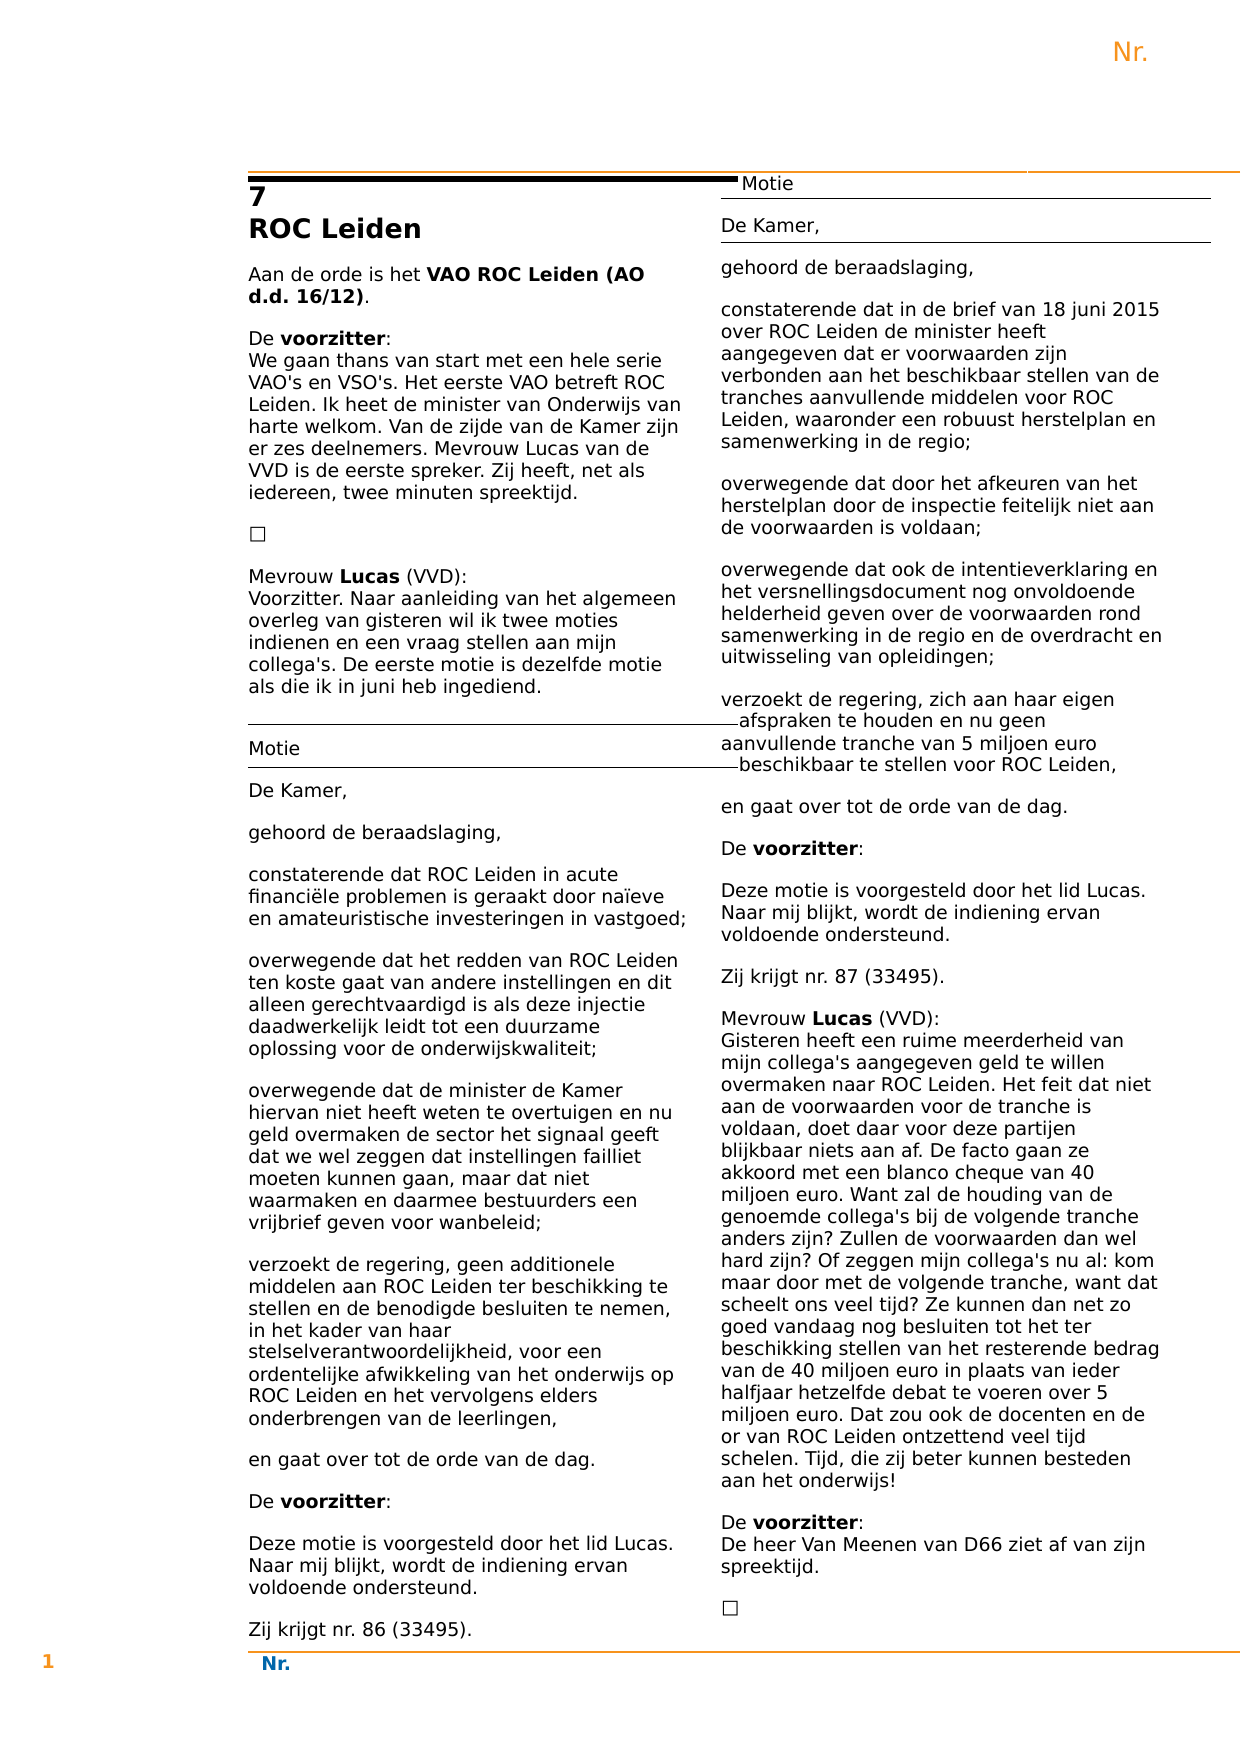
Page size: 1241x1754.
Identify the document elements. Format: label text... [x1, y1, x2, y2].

text gehoord de beraadslaging, [721, 257, 1163, 279]
text De voorzitter: [248, 328, 691, 350]
text Aan de orde is het VAO ROC Leiden (AO d.d. 16/12). [248, 264, 691, 308]
text overwegende dat het redden van ROC Leiden ten koste gaat van andere instellingen en dit alleen gerechtvaardigd is als deze injectie daadwerkelijk leidt tot een duurzame oplossing voor de onderwijskwaliteit; [248, 950, 691, 1060]
text Zij krijgt nr. 87 (33495). [721, 966, 1163, 988]
text Motie [248, 738, 691, 760]
text Deze motie is voorgesteld door het lid Lucas. Naar mij blijkt, wordt de indiening ervan voldoende ondersteund. [721, 880, 1163, 946]
text overwegende dat door het afkeuren van het herstelplan door de inspectie feitelijk niet aan de voorwaarden is voldaan; [721, 473, 1163, 538]
text gehoord de beraadslaging, [248, 822, 691, 844]
text Motie [721, 173, 1163, 195]
text De heer Van Meenen van D66 ziet af van zijn spreektijd. [721, 1534, 1163, 1578]
text De voorzitter: [721, 1512, 1163, 1534]
text De voorzitter: [721, 838, 1163, 860]
text constaterende dat ROC Leiden in acute financiële problemen is geraakt door naïeve en amateuristische investeringen in vastgoed; [248, 864, 691, 930]
text Zij krijgt nr. 86 (33495). [248, 1619, 691, 1641]
text De Kamer, [721, 215, 1163, 237]
text ⬜ [248, 524, 691, 546]
text ⬜ [721, 1598, 1163, 1620]
text verzoekt de regering, zich aan haar eigen afspraken te houden en nu geen aanvullende tranche van 5 miljoen euro beschikbaar te stellen voor ROC Leiden, [721, 688, 1163, 776]
text overwegende dat ook de intentieverklaring en het versnellingsdocument nog onvoldoende helderheid geven over de voorwaarden rond samenwerking in de regio en de overdracht en uitwisseling van opleidingen; [721, 558, 1163, 668]
text en gaat over tot de orde van de dag. [721, 796, 1163, 818]
text De voorzitter: [248, 1491, 691, 1513]
text overwegende dat de minister de Kamer hiervan niet heeft weten te overtuigen en nu geld overmaken de sector het signaal geeft dat we wel zeggen dat instellingen failliet moeten kunnen gaan, maar dat niet waarmaken en daarmee bestuurders een vrijbrief geven voor wanbeleid; [248, 1080, 691, 1233]
text Mevrouw Lucas (VVD): [248, 566, 691, 588]
text Gisteren heeft een ruime meerderheid van mijn collega's aangegeven geld te willen overmaken naar ROC Leiden. Het feit dat niet aan de voorwaarden voor de tranche is voldaan, doet daar voor deze partijen blijkbaar niets aan af. De facto gaan ze akkoord met een blanco cheque van 40 miljoen euro. Want zal de houding van de genoemde collega's bij de volgende tranche anders zijn? Zullen de voorwaarden dan wel hard zijn? Of zeggen mijn collega's nu al: kom maar door met de volgende tranche, want dat scheelt ons veel tijd? Ze kunnen dan net zo goed vandaag nog besluiten tot het ter beschikking stellen van het resterende bedrag van de 40 miljoen euro in plaats van ieder halfjaar hetzelfde debat te voeren over 5 miljoen euro. Dat zou ook de docenten en de or van ROC Leiden ontzettend veel tijd schelen. Tijd, die zij beter kunnen besteden aan het onderwijs! [721, 1030, 1163, 1492]
title 7 ROC Leiden [248, 182, 691, 244]
text verzoekt de regering, geen additionele middelen aan ROC Leiden ter beschikking te stellen en de benodigde besluiten te nemen, in het kader van haar stelselverantwoordelijkheid, voor een ordentelijke afwikkeling van het onderwijs op ROC Leiden en het vervolgens elders onderbrengen van de leerlingen, [248, 1253, 691, 1429]
text Mevrouw Lucas (VVD): [721, 1008, 1163, 1030]
text en gaat over tot de orde van de dag. [248, 1449, 691, 1471]
text Deze motie is voorgesteld door het lid Lucas. Naar mij blijkt, wordt de indiening ervan voldoende ondersteund. [248, 1533, 691, 1599]
text constaterende dat in de brief van 18 juni 2015 over ROC Leiden de minister heeft aangegeven dat er voorwaarden zijn verbonden aan het beschikbaar stellen van de tranches aanvullende middelen voor ROC Leiden, waaronder een robuust herstelplan en samenwerking in de regio; [721, 299, 1163, 453]
text We gaan thans van start met een hele serie VAO's en VSO's. Het eerste VAO betreft ROC Leiden. Ik heet de minister van Onderwijs van harte welkom. Van de zijde van de Kamer zijn er zes deelnemers. Mevrouw Lucas van de VVD is de eerste spreker. Zij heeft, net als iedereen, twee minuten spreektijd. [248, 350, 691, 504]
text De Kamer, [248, 780, 691, 802]
text Voorzitter. Naar aanleiding van het algemeen overleg van gisteren wil ik twee moties indienen en een vraag stellen aan mijn collega's. De eerste motie is dezelfde motie als die ik in juni heb ingediend. [248, 588, 691, 698]
